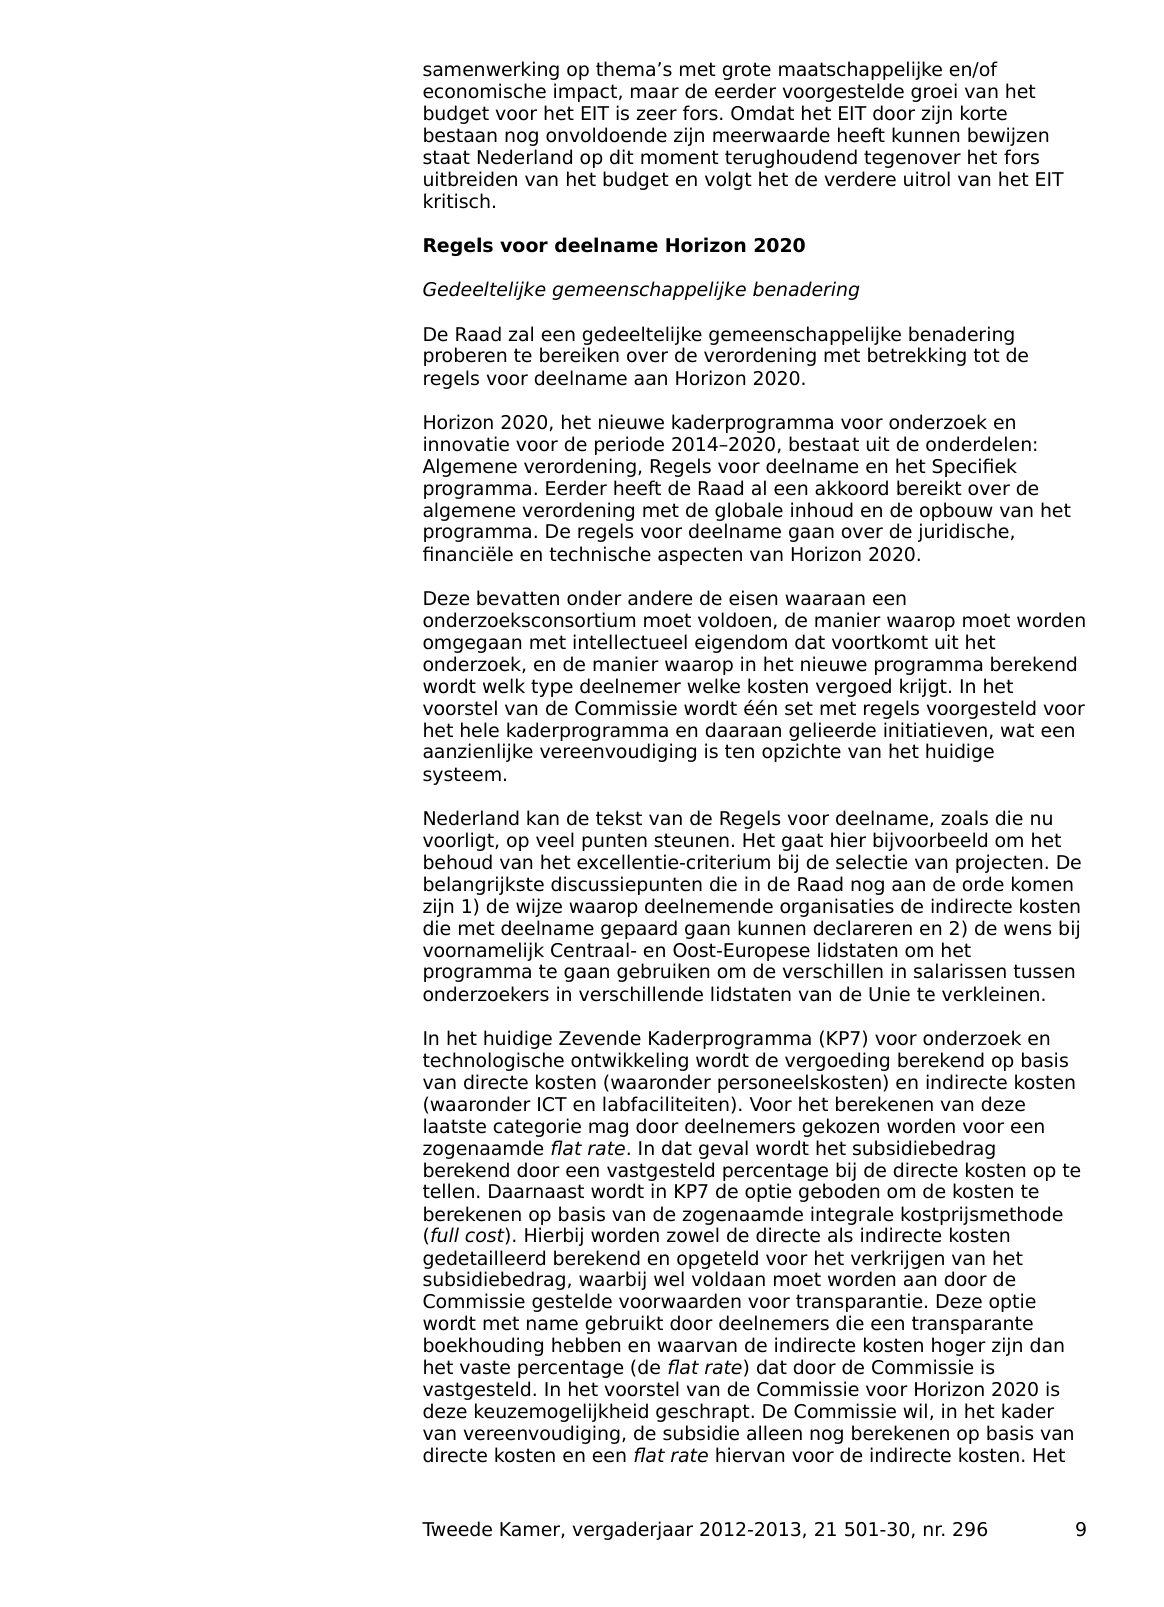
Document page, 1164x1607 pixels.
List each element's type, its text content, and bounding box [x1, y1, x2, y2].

text Nederland kan de tekst van de Regels voor deelname, zoals die nu voorligt, op veel punten steunen. Het gaat hier bijvoorbeeld om het behoud van het excellentie-criterium bij de selectie van projecten. De belangrijkste discussiepunten die in de Raad nog aan de orde komen zijn 1) de wijze waarop deelnemende organisaties de indirecte kosten die met deelname gepaard gaan kunnen declareren en 2) de wens bij voornamelijk Centraal- en Oost-Europese lidstaten om het programma te gaan gebruiken om de verschillen in salarissen tussen onderzoekers in verschillende lidstaten van de Unie te verkleinen. [422, 808, 1087, 1005]
text De Raad zal een gedeeltelijke gemeenschappelijke benadering proberen te bereiken over de verordening met betrekking tot de regels voor deelname aan Horizon 2020. [422, 323, 1087, 389]
text Deze bevatten onder andere de eisen waaraan een onderzoeksconsortium moet voldoen, de manier waarop moet worden omgegaan met intellectueel eigendom dat voortkomt uit het onderzoek, en de manier waarop in het nieuwe programma berekend wordt welk type deelnemer welke kosten vergoed krijgt. In het voorstel van de Commissie wordt één set met regels voorgesteld voor het hele kaderprogramma en daaraan gelieerde initiatieven, wat een aanzienlijke vereenvoudiging is ten opzichte van het huidige systeem. [422, 588, 1087, 785]
subtitle Gedeeltelijke gemeenschappelijke benadering [422, 279, 1087, 301]
text Horizon 2020, het nieuwe kaderprogramma voor onderzoek en innovatie voor de periode 2014–2020, bestaat uit de onderdelen: Algemene verordening, Regels voor deelname en het Specifiek programma. Eerder heeft de Raad al een akkoord bereikt over de algemene verordening met de globale inhoud en de opbouw van het programma. De regels voor deelname gaan over de juridische, financiële en technische aspecten van Horizon 2020. [422, 412, 1087, 565]
text samenwerking op thema’s met grote maatschappelijke en/of economische impact, maar de eerder voorgestelde groei van het budget voor het EIT is zeer fors. Omdat het EIT door zijn korte bestaan nog onvoldoende zijn meerwaarde heeft kunnen bewijzen staat Nederland op dit moment terughoudend tegenover het fors uitbreiden van het budget en volgt het de verdere uitrol van het EIT kritisch. [422, 59, 1087, 213]
text In het huidige Zevende Kaderprogramma (KP7) voor onderzoek en technologische ontwikkeling wordt de vergoeding berekend op basis van directe kosten (waaronder personeelskosten) en indirecte kosten (waaronder ICT en labfaciliteiten). Voor het berekenen van deze laatste categorie mag door deelnemers gekozen worden voor een zogenaamde flat rate. In dat geval wordt het subsidiebedrag berekend door een vastgesteld percentage bij de directe kosten op te tellen. Daarnaast wordt in KP7 de optie geboden om de kosten te berekenen op basis van de zogenaamde integrale kostprijsmethode (full cost). Hierbij worden zowel de directe als indirecte kosten gedetailleerd berekend en opgeteld voor het verkrijgen van het subsidiebedrag, waarbij wel voldaan moet worden aan door de Commissie gestelde voorwaarden voor transparantie. Deze optie wordt met name gebruikt door deelnemers die een transparante boekhouding hebben en waarvan de indirecte kosten hoger zijn dan het vaste percentage (de flat rate) dat door de Commissie is vastgesteld. In het voorstel van de Commissie voor Horizon 2020 is deze keuzemogelijkheid geschrapt. De Commissie wil, in het kader van vereenvoudiging, de subsidie alleen nog berekenen op basis van directe kosten en een flat rate hiervan voor de indirecte kosten. Het [422, 1028, 1087, 1467]
subtitle Regels voor deelname Horizon 2020 [422, 235, 1087, 257]
